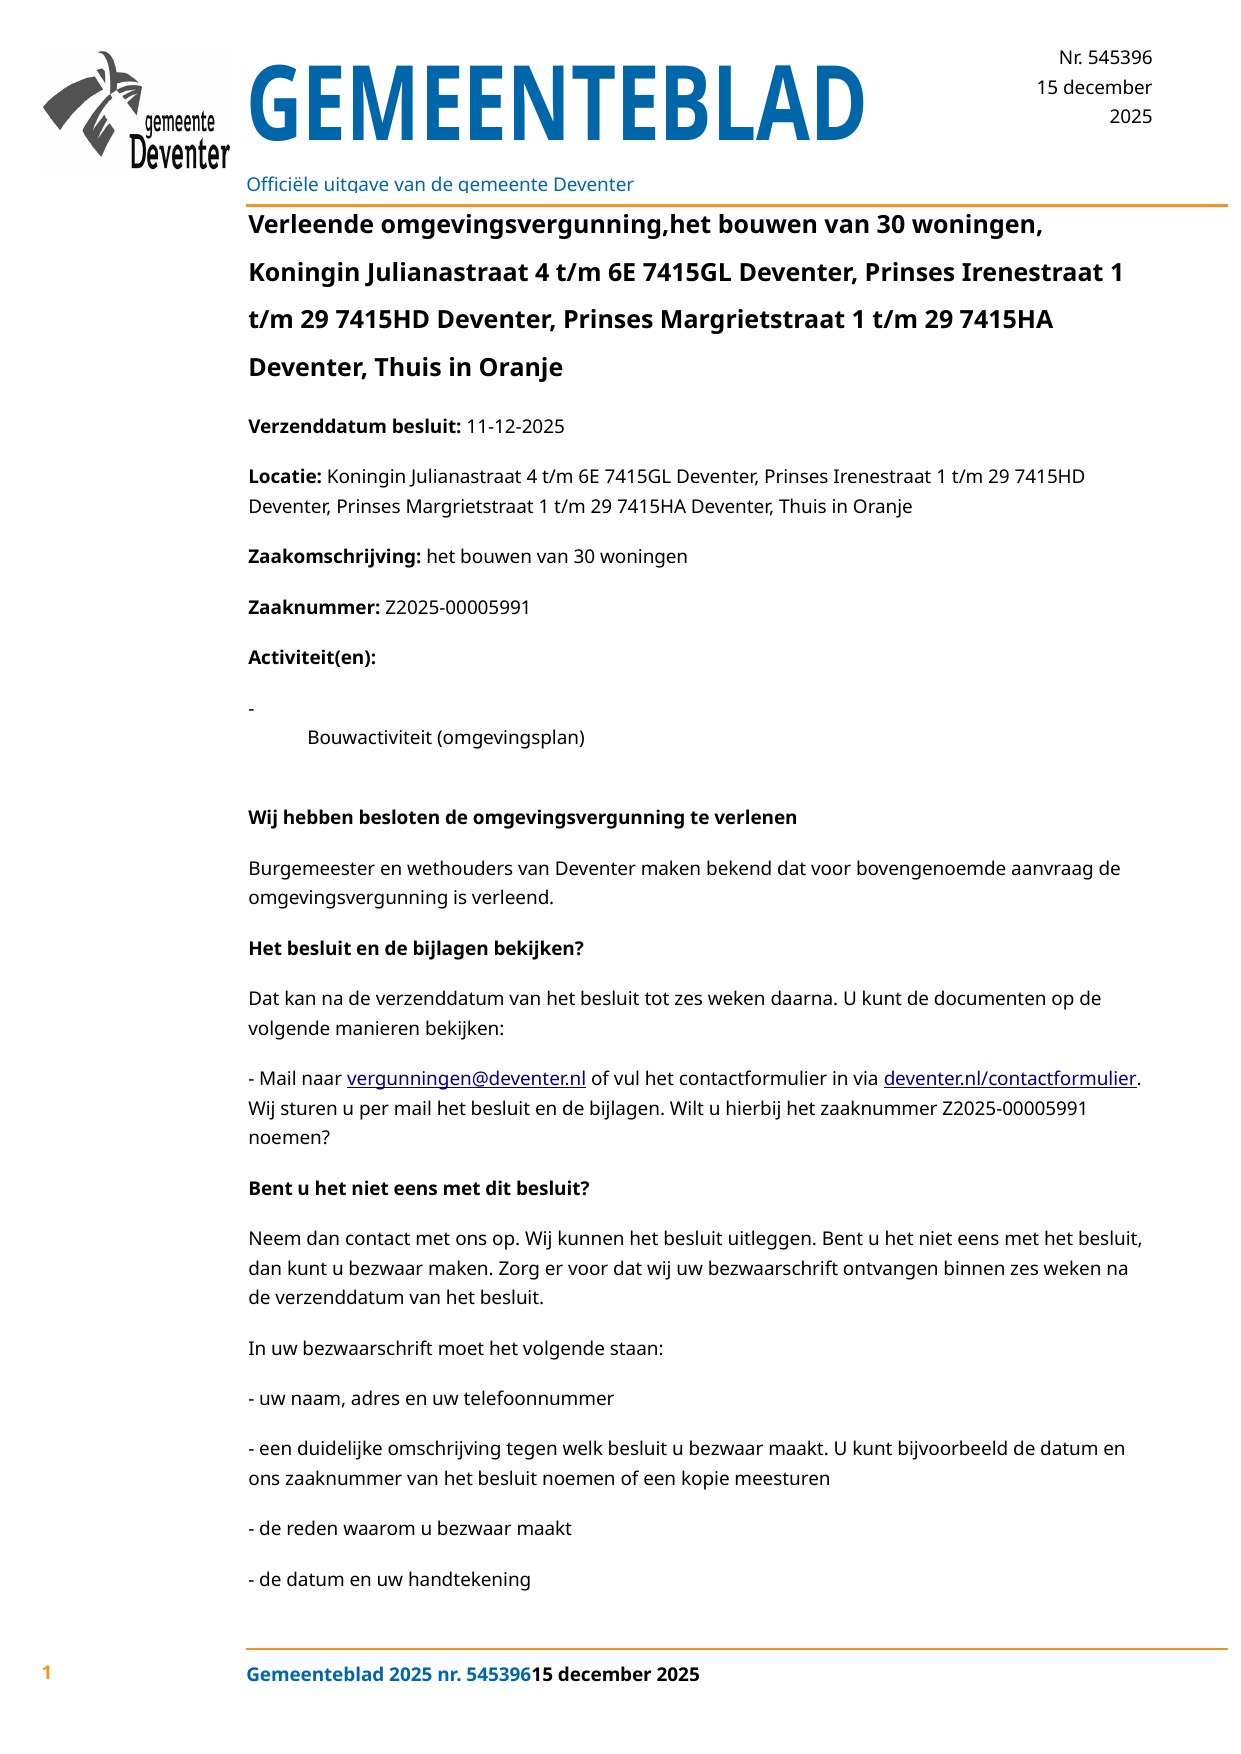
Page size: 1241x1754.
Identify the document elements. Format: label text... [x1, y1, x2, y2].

text Zaaknummer: Z2025-00005991 [248, 594, 1152, 620]
text Neem dan contact met ons op. Wij kunnen het besluit uitleggen. Bent u het niet eens met het besluit, dan kunt u bezwaar maken. Zorg er voor dat wij uw bezwaarschrift ontvangen binnen zes weken na de verzenddatum van het besluit. [248, 1225, 1152, 1310]
text - de datum en uw handtekening [248, 1566, 1152, 1592]
text Verleende omgevingsvergunning,het bouwen van 30 woningen, Koningin Julianastraat 4 t/m 6E 7415GL Deventer, Prinses Irenestraat 1 t/m 29 7415HD Deventer, Prinses Margrietstraat 1 t/m 29 7415HA Deventer, Thuis in Oranje [248, 207, 1152, 384]
text Bent u het niet eens met dit besluit? [248, 1175, 1152, 1201]
text - de reden waarom u bezwaar maakt [248, 1516, 1152, 1541]
list Bouwactiviteit (omgevingsplan) [248, 724, 1152, 750]
text Verzenddatum besluit: 11-12-2025 [248, 413, 1152, 439]
text Het besluit en de bijlagen bekijken? [248, 935, 1152, 961]
text Burgemeester en wethouders van Deventer maken bekend dat voor bovengenoemde aanvraag de omgevingsvergunning is verleend. [248, 855, 1152, 910]
picture [41, 47, 231, 172]
text - uw naam, adres en uw telefoonnummer [248, 1385, 1152, 1411]
text In uw bezwaarschrift moet het volgende staan: [248, 1335, 1152, 1361]
text Zaakomschrijving: het bouwen van 30 woningen [248, 543, 1152, 569]
text Wij hebben besloten de omgevingsvergunning te verlenen [248, 804, 1152, 830]
text Dat kan na de verzenddatum van het besluit tot zes weken daarna. U kunt de documenten op de volgende manieren bekijken: [248, 985, 1152, 1041]
text Locatie: Koningin Julianastraat 4 t/m 6E 7415GL Deventer, Prinses Irenestraat 1 t/m 29 7415HD Deventer, Prinses Margrietstraat 1 t/m 29 7415HA Deventer, Thuis in Oranje [248, 463, 1152, 519]
text Activiteit(en): [248, 644, 1152, 670]
text - Mail naar vergunningen@deventer.nl of vul het contactformulier in via deventer.nl/contactformulier. Wij sturen u per mail het besluit en de bijlagen. Wilt u hierbij het zaaknummer Z2025-00005991 noemen? [248, 1065, 1152, 1150]
text - een duidelijke omschrijving tegen welk besluit u bezwaar maakt. U kunt bijvoorbeeld de datum en ons zaaknummer van het besluit noemen of een kopie meesturen [248, 1436, 1152, 1491]
